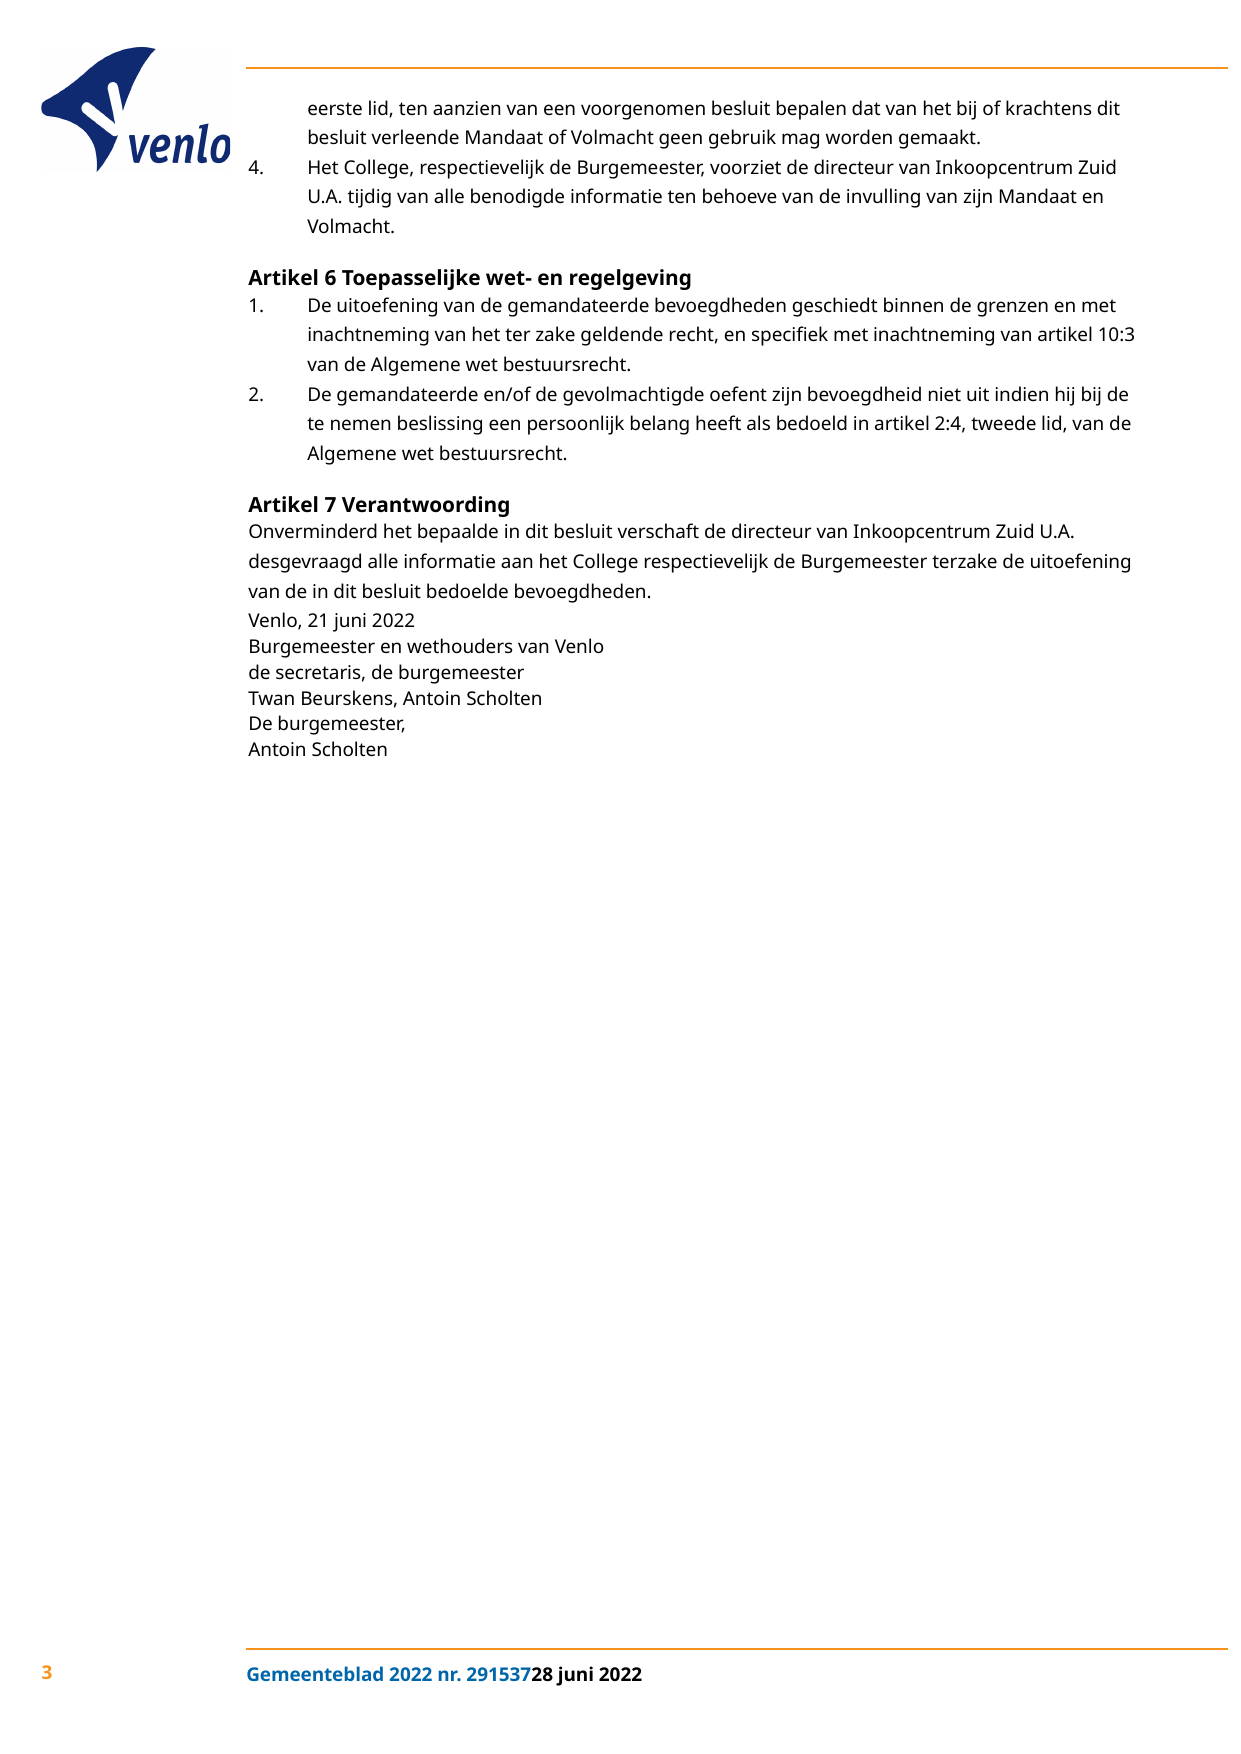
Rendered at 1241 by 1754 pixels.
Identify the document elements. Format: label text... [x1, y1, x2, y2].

text Onverminderd het bepaalde in dit besluit verschaft de directeur van Inkoopcentrum Zuid U.A. desgevraagd alle informatie aan het College respectievelijk de Burgemeester terzake de uitoefening van de in dit besluit bedoelde bevoegdheden. [248, 519, 1152, 604]
list De uitoefening van de gemandateerde bevoegdheden geschiedt binnen de grenzen en met inachtneming van het ter zake geldende recht, en specifiek met inachtneming van artikel 10:3 van de Algemene wet bestuursrecht. [248, 292, 1152, 377]
text de secretaris, de burgemeester [248, 659, 1152, 685]
list eerste lid, ten aanzien van een voorgenomen besluit bepalen dat van het bij of krachtens dit besluit verleende Mandaat of Volmacht geen gebruik mag worden gemaakt. [248, 95, 1152, 150]
text Twan Beurskens, Antoin Scholten [248, 685, 1152, 710]
text De burgemeester, [248, 710, 1152, 736]
text Artikel 6 Toepasselijke wet- en regelgeving [248, 263, 1152, 292]
text Venlo, 21 juni 2022 [248, 607, 1152, 633]
list Het College, respectievelijk de Burgemeester, voorziet de directeur van Inkoopcentrum Zuid U.A. tijdig van alle benodigde informatie ten behoeve van de invulling van zijn Mandaat en Volmacht. [248, 154, 1152, 239]
text Burgemeester en wethouders van Venlo [248, 633, 1152, 659]
text Antoin Scholten [248, 736, 1152, 762]
picture [41, 47, 231, 172]
list De gemandateerde en/of de gevolmachtigde oefent zijn bevoegdheid niet uit indien hij bij de te nemen beslissing een persoonlijk belang heeft als bedoeld in artikel 2:4, tweede lid, van de Algemene wet bestuursrecht. [248, 381, 1152, 466]
text Artikel 7 Verantwoording [248, 490, 1152, 519]
